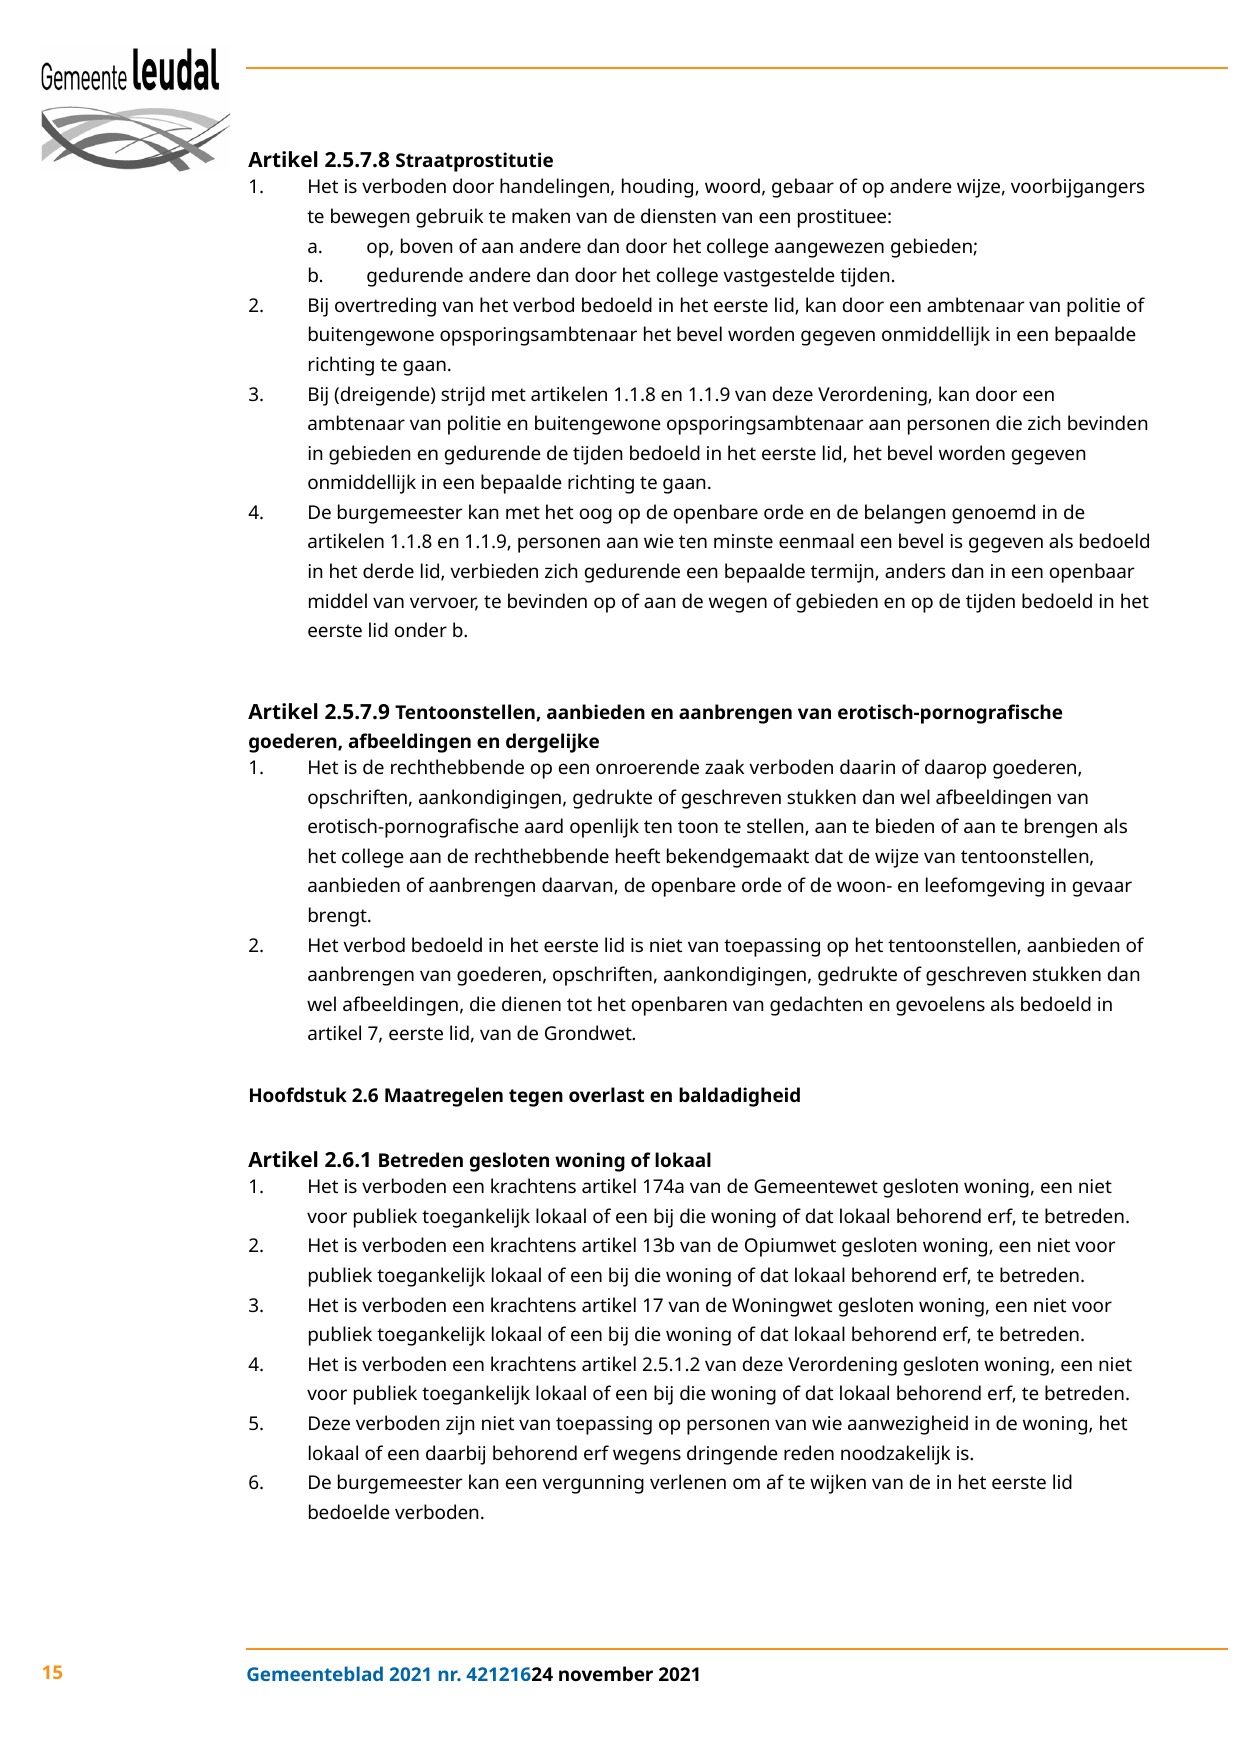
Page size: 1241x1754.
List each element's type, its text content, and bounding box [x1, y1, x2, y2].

text Artikel 2.6.1 Betreden gesloten woning of lokaal [248, 1145, 1152, 1173]
list De burgemeester kan met het oog op de openbare orde en de belangen genoemd in de artikelen 1.1.8 en 1.1.9, personen aan wie ten minste eenmaal een bevel is gegeven als bedoeld in het derde lid, verbieden zich gedurende een bepaalde termijn, anders dan in een openbaar middel van vervoer, te bevinden op of aan de wegen of gebieden en op de tijden bedoeld in het eerste lid onder b. [248, 499, 1152, 643]
list op, boven of aan andere dan door het college aangewezen gebieden; [307, 233, 1152, 258]
list Het is verboden een krachtens artikel 13b van de Opiumwet gesloten woning, een niet voor publiek toegankelijk lokaal of een bij die woning of dat lokaal behorend erf, te betreden. [248, 1233, 1152, 1288]
list Het is de rechthebbende op een onroerende zaak verboden daarin of daarop goederen, opschriften, aankondigingen, gedrukte of geschreven stukken dan wel afbeeldingen van erotisch-pornografische aard openlijk ten toon te stellen, aan te bieden of aan te brengen als het college aan de rechthebbende heeft bekendgemaakt dat de wijze van tentoonstellen, aanbieden of aanbrengen daarvan, de openbare orde of de woon- en leefomgeving in gevaar brengt. [248, 754, 1152, 928]
picture [41, 47, 231, 172]
list Het is verboden een krachtens artikel 2.5.1.2 van deze Verordening gesloten woning, een niet voor publiek toegankelijk lokaal of een bij die woning of dat lokaal behorend erf, te betreden. [248, 1351, 1152, 1406]
list Het verbod bedoeld in het eerste lid is niet van toepassing op het tentoonstellen, aanbieden of aanbrengen van goederen, opschriften, aankondigingen, gedrukte of geschreven stukken dan wel afbeeldingen, die dienen tot het openbaren van gedachten en gevoelens als bedoeld in artikel 7, eerste lid, van de Grondwet. [248, 932, 1152, 1046]
text Hoofdstuk 2.6 Maatregelen tegen overlast en baldadigheid [248, 1080, 1152, 1108]
list Bij (dreigende) strijd met artikelen 1.1.8 en 1.1.9 van deze Verordening, kan door een ambtenaar van politie en buitengewone opsporingsambtenaar aan personen die zich bevinden in gebieden en gedurende de tijden bedoeld in het eerste lid, het bevel worden gegeven onmiddellijk in een bepaalde richting te gaan. [248, 381, 1152, 495]
text Artikel 2.5.7.8 Straatprostitutie [248, 145, 1152, 174]
list Het is verboden een krachtens artikel 174a van de Gemeentewet gesloten woning, een niet voor publiek toegankelijk lokaal of een bij die woning of dat lokaal behorend erf, te betreden. [248, 1173, 1152, 1229]
list Bij overtreding van het verbod bedoeld in het eerste lid, kan door een ambtenaar van politie of buitengewone opsporingsambtenaar het bevel worden gegeven onmiddellijk in een bepaalde richting te gaan. [248, 292, 1152, 377]
list gedurende andere dan door het college vastgestelde tijden. [307, 262, 1152, 288]
text Artikel 2.5.7.9 Tentoonstellen, aanbieden en aanbrengen van erotisch-pornografische goederen, afbeeldingen en dergelijke [248, 697, 1152, 754]
list Het is verboden een krachtens artikel 17 van de Woningwet gesloten woning, een niet voor publiek toegankelijk lokaal of een bij die woning of dat lokaal behorend erf, te betreden. [248, 1292, 1152, 1347]
list De burgemeester kan een vergunning verlenen om af te wijken van de in het eerste lid bedoelde verboden. [248, 1469, 1152, 1524]
list Deze verboden zijn niet van toepassing op personen van wie aanwezigheid in de woning, het lokaal of een daarbij behorend erf wegens dringende reden noodzakelijk is. [248, 1410, 1152, 1465]
list Het is verboden door handelingen, houding, woord, gebaar of op andere wijze, voorbijgangers te bewegen gebruik te maken van de diensten van een prostituee: [248, 174, 1152, 229]
